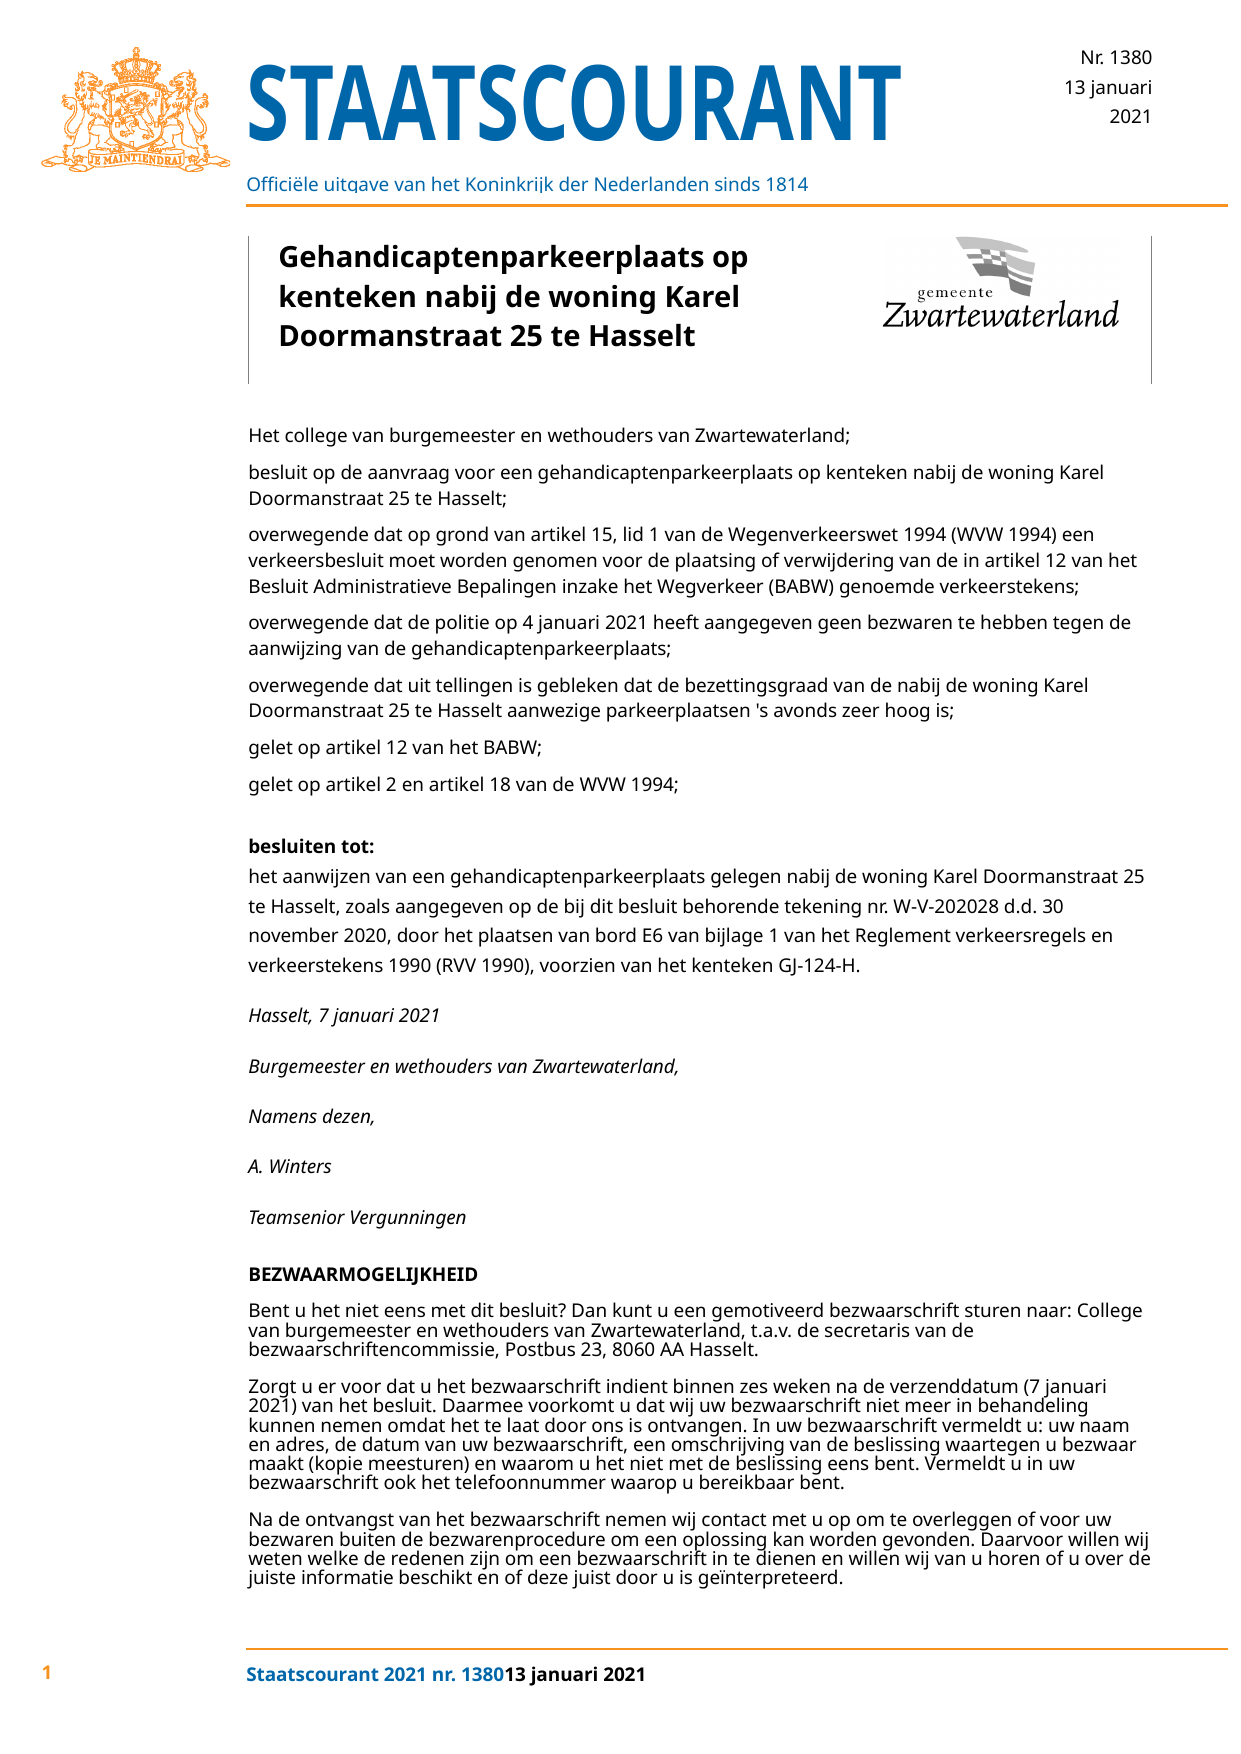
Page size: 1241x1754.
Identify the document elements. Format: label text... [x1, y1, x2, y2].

text overwegende dat uit tellingen is gebleken dat de bezettingsgraad van de nabij de woning Karel Doormanstraat 25 te Hasselt aanwezige parkeerplaatsen 's avonds zeer hoog is; [248, 672, 1152, 723]
text BEZWAARMOGELIJKHEID [248, 1266, 1152, 1285]
text besluiten tot: [248, 834, 1152, 859]
text het aanwijzen van een gehandicaptenparkeerplaats gelegen nabij de woning Karel Doormanstraat 25 te Hasselt, zoals aangegeven op de bij dit besluit behorende tekening nr. W-V-202028 d.d. 30 november 2020, door het plaatsen van bord E6 van bijlage 1 van het Reglement verkeersregels en verkeerstekens 1990 (RVV 1990), voorzien van het kenteken GJ-124-H. [248, 863, 1152, 978]
text Namens dezen, [248, 1103, 1152, 1129]
text Hasselt, 7 januari 2021 [248, 1002, 1152, 1028]
table_header [850, 236, 1151, 384]
table_header Gehandicaptenparkeerplaats op kenteken nabij de woning Karel Doormanstraat 25 te Hasselt [249, 236, 850, 384]
text Bent u het niet eens met dit besluit? Dan kunt u een gemotiveerd bezwaarschrift sturen naar: College van burgemeester en wethouders van Zwartewaterland, t.a.v. de secretaris van de bezwaarschriftencommissie, Postbus 23, 8060 AA Hasselt. [248, 1302, 1152, 1360]
picture [41, 47, 231, 172]
text Na de ontvangst van het bezwaarschrift nemen wij contact met u op om te overleggen of voor uw bezwaren buiten de bezwarenprocedure om een oplossing kan worden gevonden. Daarvoor willen wij weten welke de redenen zijn om een bezwaarschrift in te dienen en willen wij van u horen of u over de juiste informatie beschikt en of deze juist door u is geïnterpreteerd. [248, 1511, 1152, 1588]
text overwegende dat de politie op 4 januari 2021 heeft aangegeven geen bezwaren te hebben tegen de aanwijzing van de gehandicaptenparkeerplaats; [248, 609, 1152, 661]
text overwegende dat op grond van artikel 15, lid 1 van de Wegenverkeerswet 1994 (WVW 1994) een verkeersbesluit moet worden genomen voor de plaatsing of verwijdering van de in artikel 12 van het Besluit Administratieve Bepalingen inzake het Wegverkeer (BABW) genoemde verkeerstekens; [248, 521, 1152, 598]
picture [882, 236, 1119, 327]
text Burgemeester en wethouders van Zwartewaterland, [248, 1053, 1152, 1078]
text A. Winters [248, 1154, 1152, 1179]
text besluit op de aanvraag voor een gehandicaptenparkeerplaats op kenteken nabij de woning Karel Doormanstraat 25 te Hasselt; [248, 459, 1152, 510]
text gelet op artikel 12 van het BABW; [248, 734, 1152, 760]
text Teamsenior Vergunningen [248, 1204, 1152, 1230]
text gelet op artikel 2 en artikel 18 van de WVW 1994; [248, 771, 1152, 797]
text Zorgt u er voor dat u het bezwaarschrift indient binnen zes weken na de verzenddatum (7 januari 2021) van het besluit. Daarmee voorkomt u dat wij uw bezwaarschrift niet meer in behandeling kunnen nemen omdat het te laat door ons is ontvangen. In uw bezwaarschrift vermeldt u: uw naam en adres, de datum van uw bezwaarschrift, een omschrijving van de beslissing waartegen u bezwaar maakt (kopie meesturen) en waarom u het niet met de beslissing eens bent. Vermeldt u in uw bezwaarschrift ook het telefoonnummer waarop u bereikbaar bent. [248, 1378, 1152, 1494]
text Het college van burgemeester en wethouders van Zwartewaterland; [248, 422, 1152, 448]
